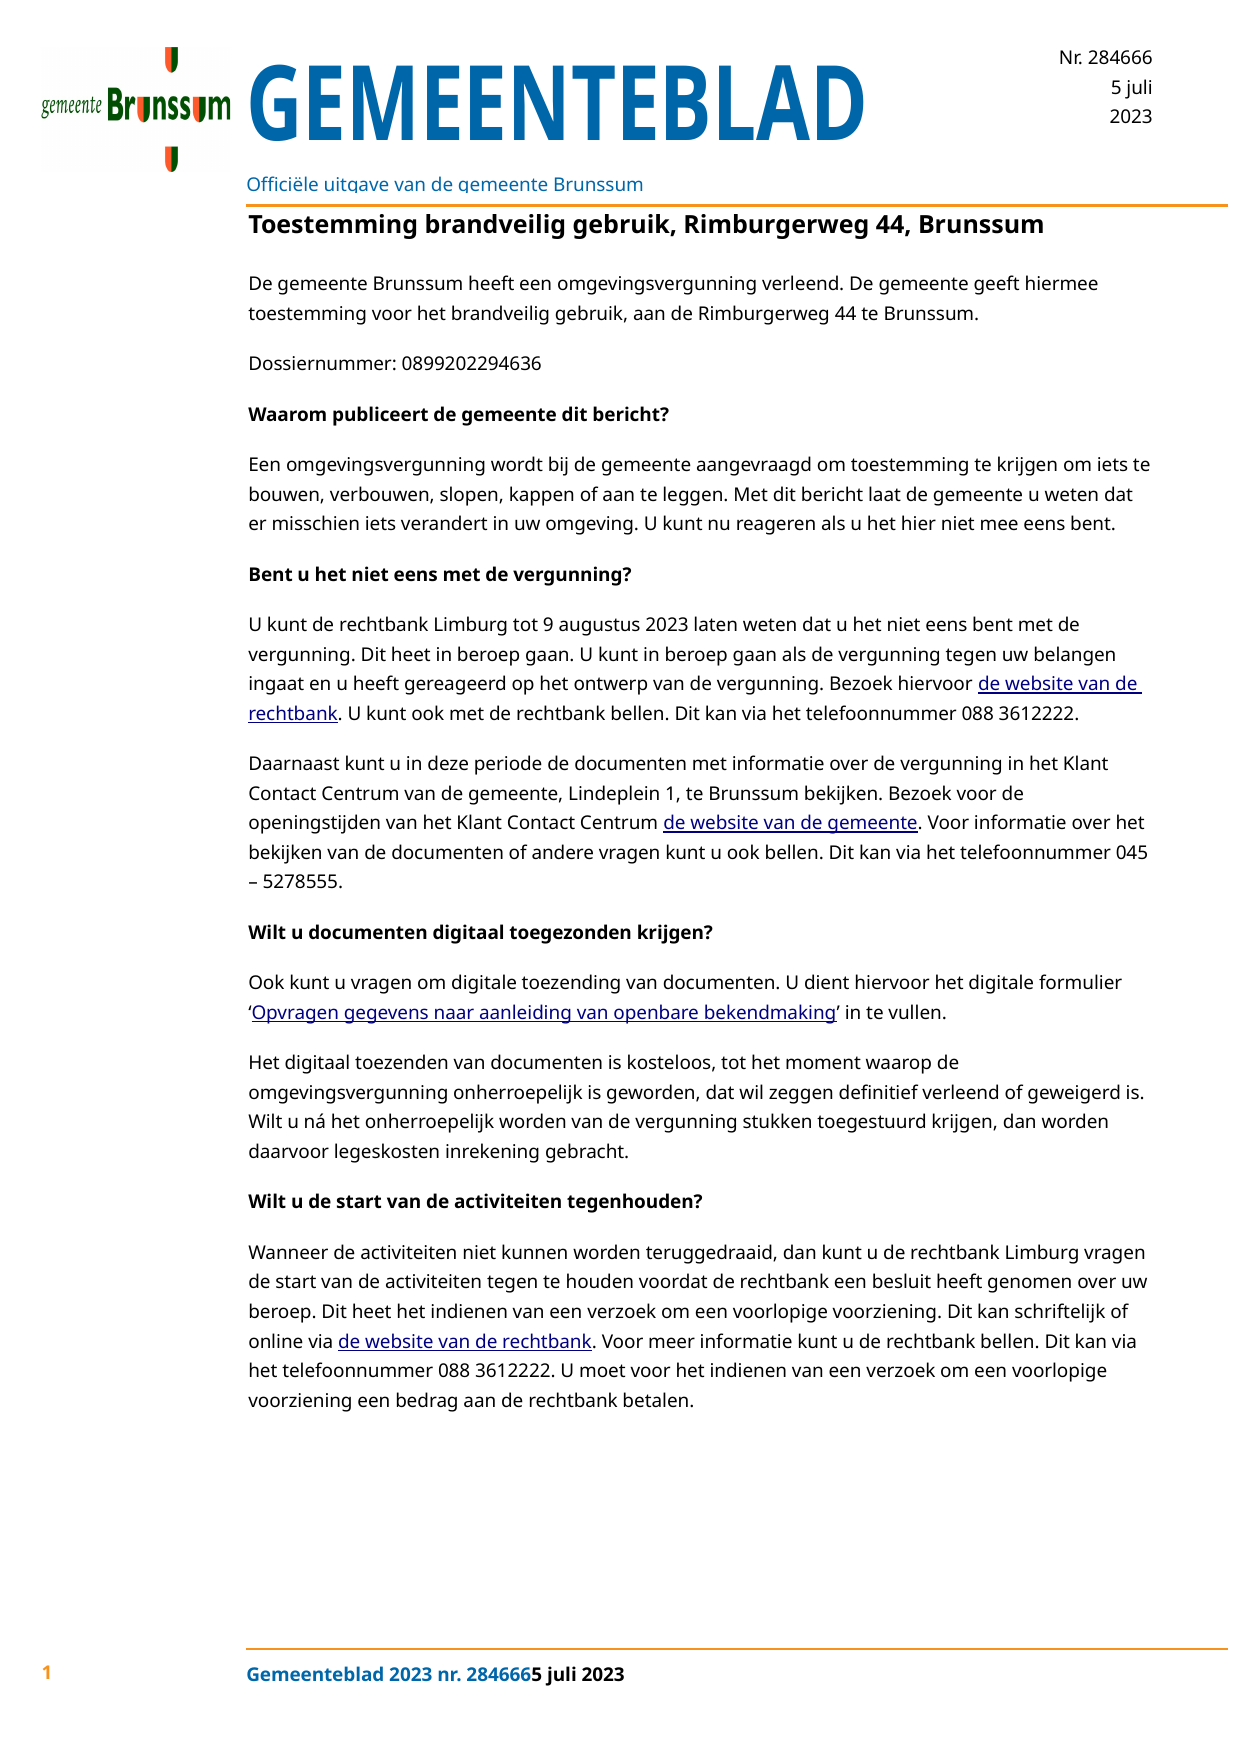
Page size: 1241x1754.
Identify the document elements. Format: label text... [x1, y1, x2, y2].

text Ook kunt u vragen om digitale toezending van documenten. U dient hiervoor het digitale formulier ‘Opvragen gegevens naar aanleiding van openbare bekendmaking’ in te vullen. [248, 969, 1152, 1025]
text U kunt de rechtbank Limburg tot 9 augustus 2023 laten weten dat u het niet eens bent met de vergunning. Dit heet in beroep gaan. U kunt in beroep gaan als de vergunning tegen uw belangen ingaat en u heeft gereageerd op het ontwerp van de vergunning. Bezoek hiervoor de website van de rechtbank. U kunt ook met de rechtbank bellen. Dit kan via het telefoonnummer 088 3612222. [248, 611, 1152, 726]
text Wilt u de start van de activiteiten tegenhouden? [248, 1189, 1152, 1214]
text Wanneer de activiteiten niet kunnen worden teruggedraaid, dan kunt u de rechtbank Limburg vragen de start van de activiteiten tegen te houden voordat de rechtbank een besluit heeft genomen over uw beroep. Dit heet het indienen van een verzoek om een voorlopige voorziening. Dit kan schriftelijk of online via de website van de rechtbank. Voor meer informatie kunt u de rechtbank bellen. Dit kan via het telefoonnummer 088 3612222. U moet voor het indienen van een verzoek om een voorlopige voorziening een bedrag aan de rechtbank betalen. [248, 1239, 1152, 1413]
text Waarom publiceert de gemeente dit bericht? [248, 401, 1152, 426]
text Wilt u documenten digitaal toegezonden krijgen? [248, 919, 1152, 945]
text Het digitaal toezenden van documenten is kosteloos, tot het moment waarop de omgevingsvergunning onherroepelijk is geworden, dat wil zeggen definitief verleend of geweigerd is. Wilt u ná het onherroepelijk worden van de vergunning stukken toegestuurd krijgen, dan worden daarvoor legeskosten inrekening gebracht. [248, 1049, 1152, 1164]
picture [41, 47, 231, 172]
text Daarnaast kunt u in deze periode de documenten met informatie over de vergunning in het Klant Contact Centrum van de gemeente, Lindeplein 1, te Brunssum bekijken. Bezoek voor de openingstijden van het Klant Contact Centrum de website van de gemeente. Voor informatie over het bekijken van de documenten of andere vragen kunt u ook bellen. Dit kan via het telefoonnummer 045 – 5278555. [248, 750, 1152, 894]
text De gemeente Brunssum heeft een omgevingsvergunning verleend. De gemeente geeft hiermee toestemming voor het brandveilig gebruik, aan de Rimburgerweg 44 te Brunssum. [248, 270, 1152, 326]
text Een omgevingsvergunning wordt bij de gemeente aangevraagd om toestemming te krijgen om iets te bouwen, verbouwen, slopen, kappen of aan te leggen. Met dit bericht laat de gemeente u weten dat er misschien iets verandert in uw omgeving. U kunt nu reageren als u het hier niet mee eens bent. [248, 451, 1152, 536]
text Bent u het niet eens met de vergunning? [248, 561, 1152, 586]
text Toestemming brandveilig gebruik, Rimburgerweg 44, Brunssum [248, 207, 1152, 241]
text Dossiernummer: 0899202294636 [248, 350, 1152, 376]
